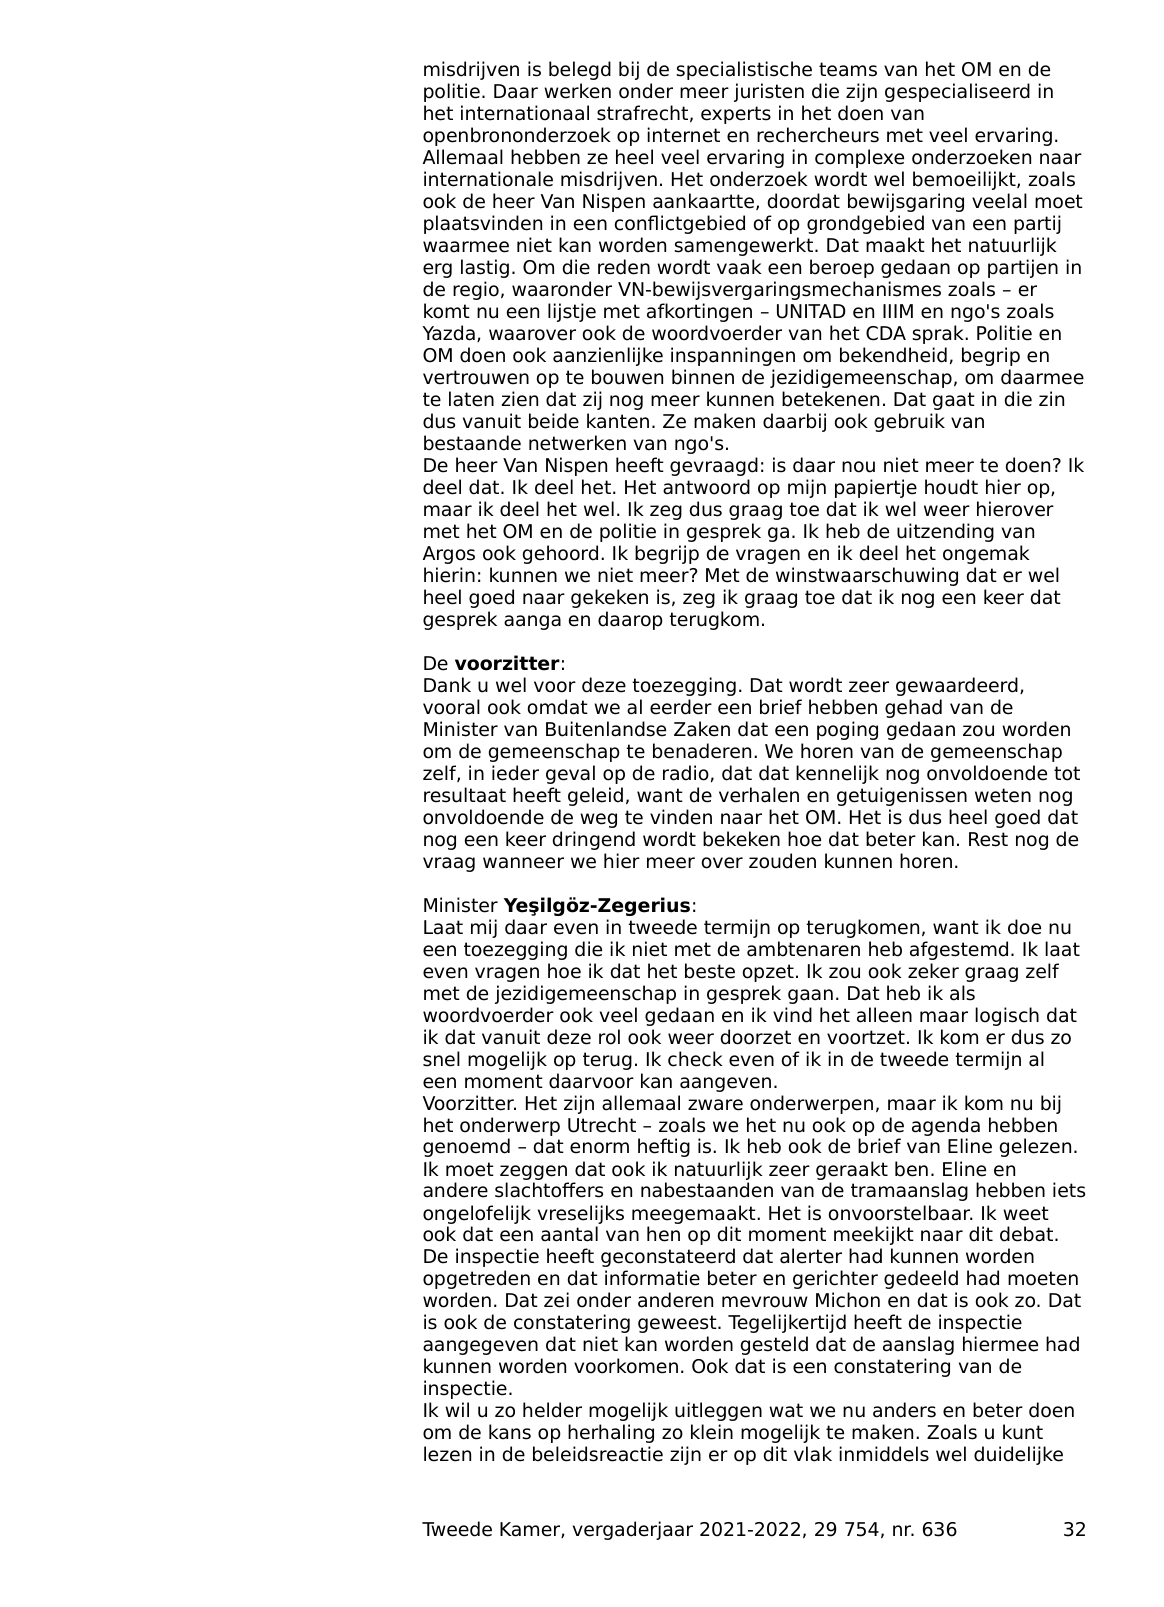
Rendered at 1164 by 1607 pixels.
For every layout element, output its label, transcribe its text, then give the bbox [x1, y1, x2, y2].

text Dank u wel voor deze toezegging. Dat wordt zeer gewaardeerd, vooral ook omdat we al eerder een brief hebben gehad van de Minister van Buitenlandse Zaken dat een poging gedaan zou worden om de gemeenschap te benaderen. We horen van de gemeenschap zelf, in ieder geval op de radio, dat dat kennelijk nog onvoldoende tot resultaat heeft geleid, want de verhalen en getuigenissen weten nog onvoldoende de weg te vinden naar het OM. Het is dus heel goed dat nog een keer dringend wordt bekeken hoe dat beter kan. Rest nog de vraag wanneer we hier meer over zouden kunnen horen. [422, 675, 1087, 872]
text Voorzitter. Het zijn allemaal zware onderwerpen, maar ik kom nu bij het onderwerp Utrecht – zoals we het nu ook op de agenda hebben genoemd – dat enorm heftig is. Ik heb ook de brief van Eline gelezen. Ik moet zeggen dat ook ik natuurlijk zeer geraakt ben. Eline en andere slachtoffers en nabestaanden van de tramaanslag hebben iets ongelofelijk vreselijks meegemaakt. Het is onvoorstelbaar. Ik weet ook dat een aantal van hen op dit moment meekijkt naar dit debat. De inspectie heeft geconstateerd dat alerter had kunnen worden opgetreden en dat informatie beter en gerichter gedeeld had moeten worden. Dat zei onder anderen mevrouw Michon en dat is ook zo. Dat is ook de constatering geweest. Tegelijkertijd heeft de inspectie aangegeven dat niet kan worden gesteld dat de aanslag hiermee had kunnen worden voorkomen. Ook dat is een constatering van de inspectie. [422, 1092, 1087, 1400]
text Minister Yeşilgöz-Zegerius: [422, 895, 1087, 917]
text Ik wil u zo helder mogelijk uitleggen wat we nu anders en beter doen om de kans op herhaling zo klein mogelijk te maken. Zoals u kunt lezen in de beleidsreactie zijn er op dit vlak inmiddels wel duidelijke [422, 1400, 1087, 1466]
text Laat mij daar even in tweede termijn op terugkomen, want ik doe nu een toezegging die ik niet met de ambtenaren heb afgestemd. Ik laat even vragen hoe ik dat het beste opzet. Ik zou ook zeker graag zelf met de jezidigemeenschap in gesprek gaan. Dat heb ik als woordvoerder ook veel gedaan en ik vind het alleen maar logisch dat ik dat vanuit deze rol ook weer doorzet en voortzet. Ik kom er dus zo snel mogelijk op terug. Ik check even of ik in de tweede termijn al een moment daarvoor kan aangeven. [422, 917, 1087, 1092]
text De heer Van Nispen heeft gevraagd: is daar nou niet meer te doen? Ik deel dat. Ik deel het. Het antwoord op mijn papiertje houdt hier op, maar ik deel het wel. Ik zeg dus graag toe dat ik wel weer hierover met het OM en de politie in gesprek ga. Ik heb de uitzending van Argos ook gehoord. Ik begrijp de vragen en ik deel het ongemak hierin: kunnen we niet meer? Met de winstwaarschuwing dat er wel heel goed naar gekeken is, zeg ik graag toe dat ik nog een keer dat gesprek aanga en daarop terugkom. [422, 455, 1087, 631]
text De voorzitter: [422, 653, 1087, 675]
text misdrijven is belegd bij de specialistische teams van het OM en de politie. Daar werken onder meer juristen die zijn gespecialiseerd in het internationaal strafrecht, experts in het doen van openbrononderzoek op internet en rechercheurs met veel ervaring. Allemaal hebben ze heel veel ervaring in complexe onderzoeken naar internationale misdrijven. Het onderzoek wordt wel bemoeilijkt, zoals ook de heer Van Nispen aankaartte, doordat bewijsgaring veelal moet plaatsvinden in een conflictgebied of op grondgebied van een partij waarmee niet kan worden samengewerkt. Dat maakt het natuurlijk erg lastig. Om die reden wordt vaak een beroep gedaan op partijen in de regio, waaronder VN-bewijsvergaringsmechanismes zoals – er komt nu een lijstje met afkortingen – UNITAD en IIIM en ngo's zoals Yazda, waarover ook de woordvoerder van het CDA sprak. Politie en OM doen ook aanzienlijke inspanningen om bekendheid, begrip en vertrouwen op te bouwen binnen de jezidigemeenschap, om daarmee te laten zien dat zij nog meer kunnen betekenen. Dat gaat in die zin dus vanuit beide kanten. Ze maken daarbij ook gebruik van bestaande netwerken van ngo's. [422, 59, 1087, 455]
